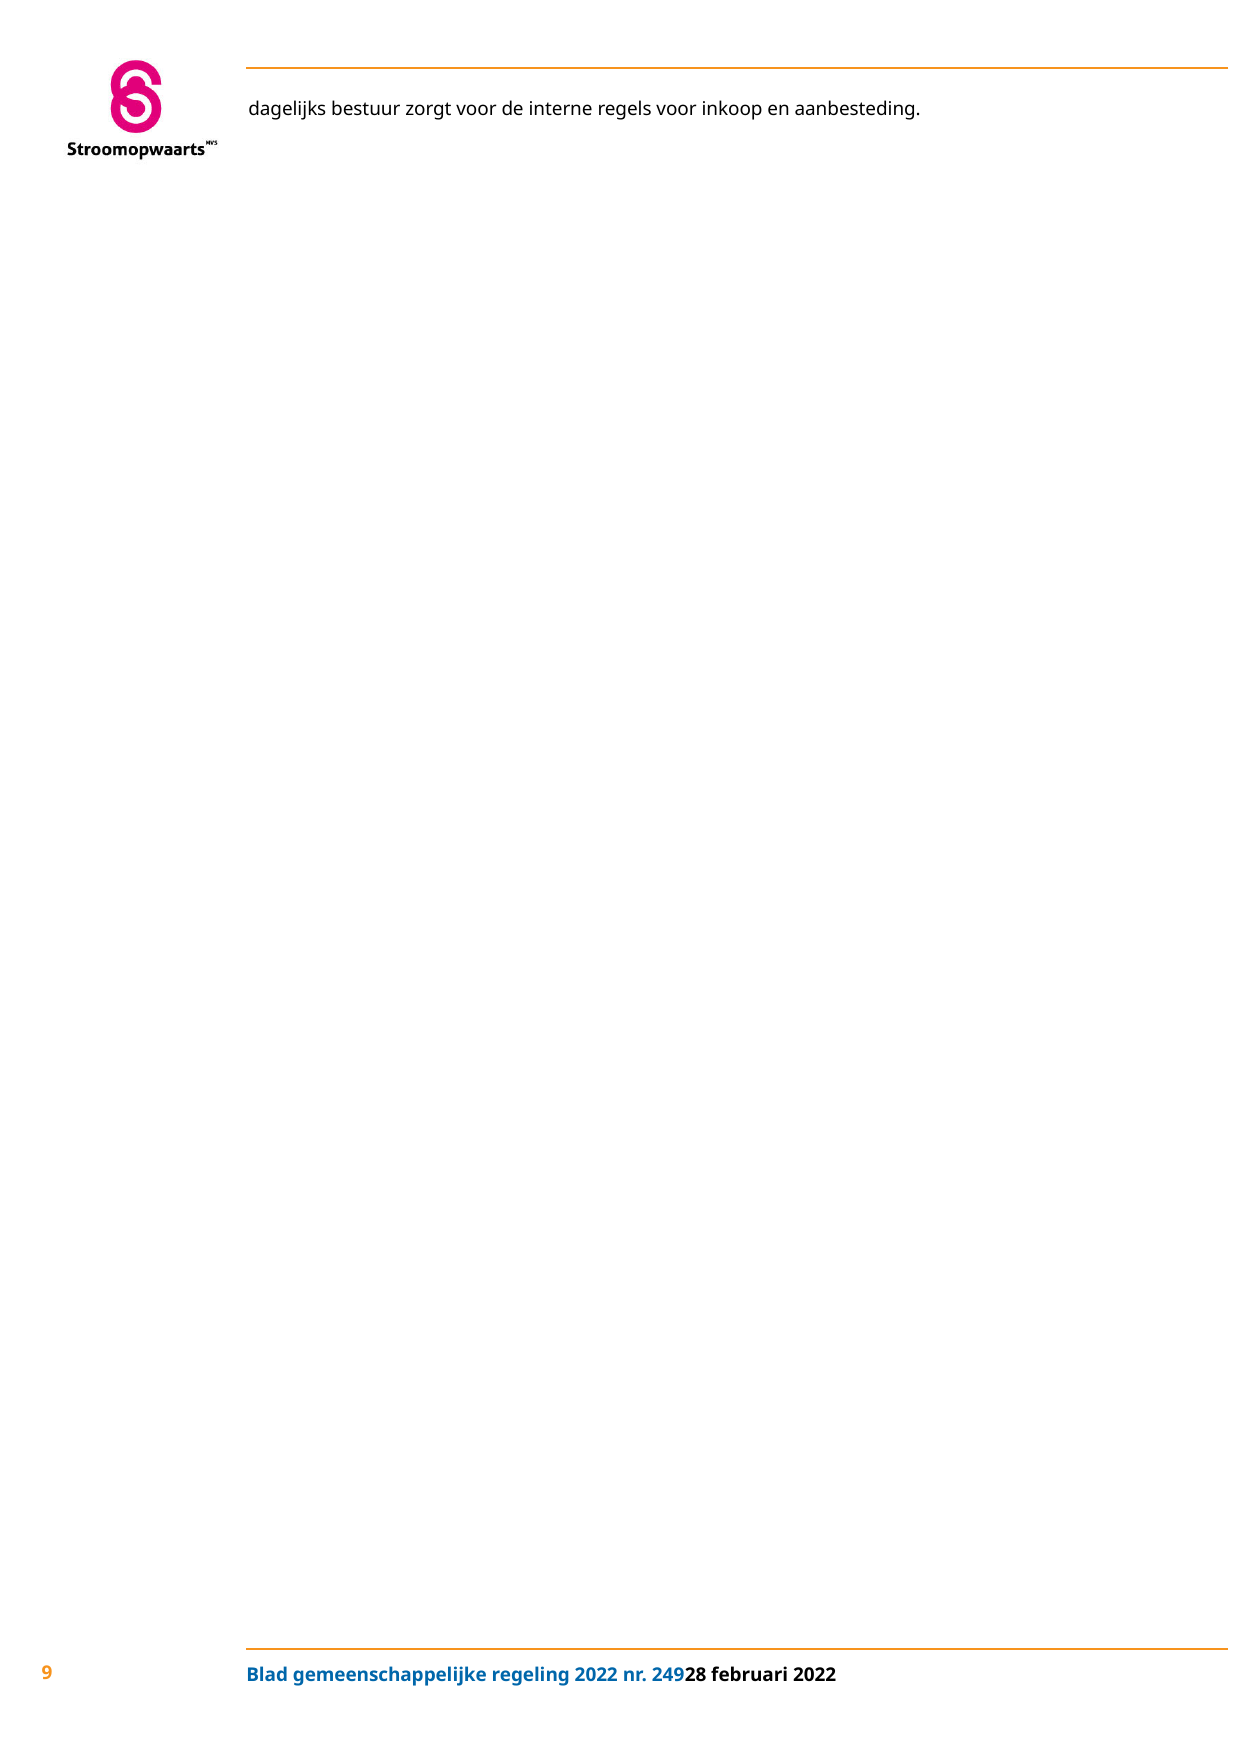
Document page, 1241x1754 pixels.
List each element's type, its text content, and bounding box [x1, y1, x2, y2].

text dagelijks bestuur zorgt voor de interne regels voor inkoop en aanbesteding. [248, 95, 1152, 121]
picture [41, 47, 231, 172]
